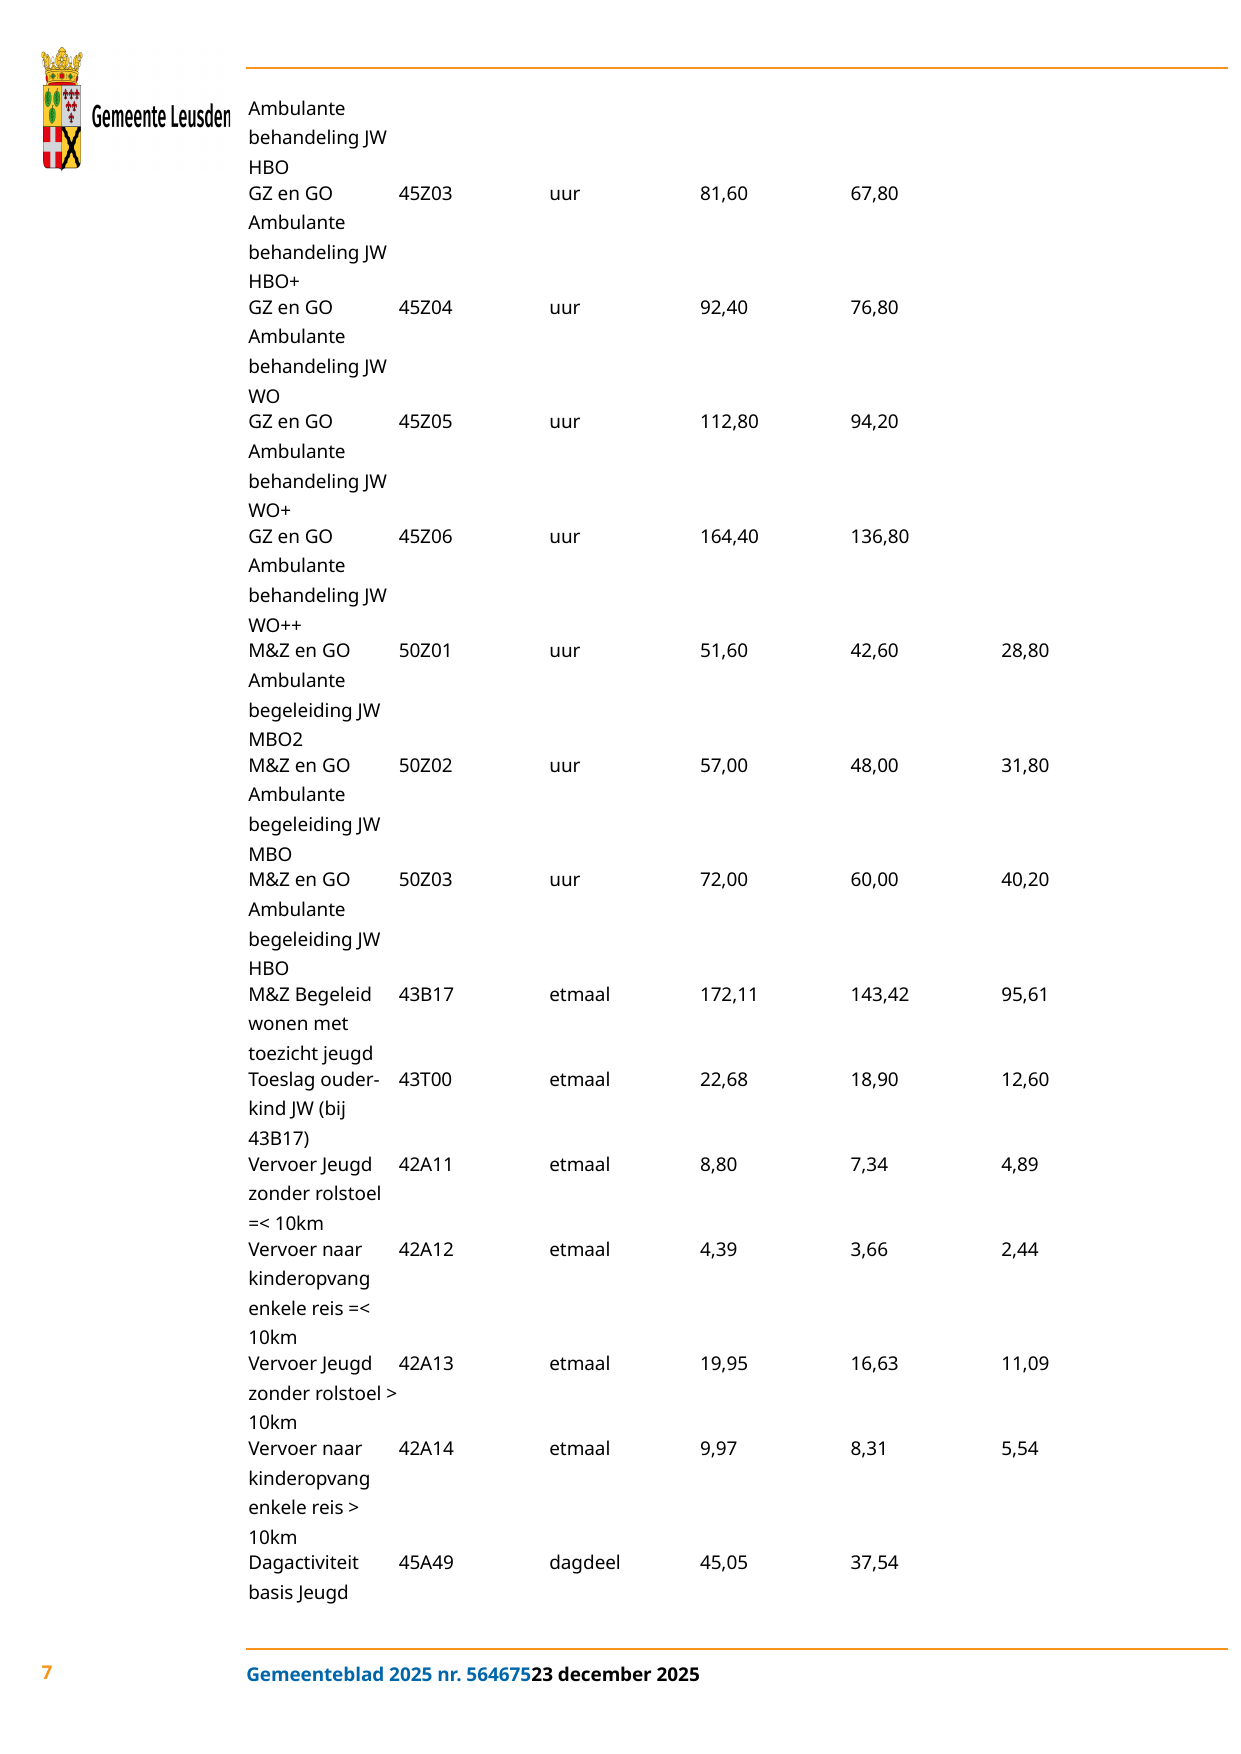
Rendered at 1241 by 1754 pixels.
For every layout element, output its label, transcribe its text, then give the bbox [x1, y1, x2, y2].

table_cell GZ en GO Ambulante behandeling JW WO [248, 294, 398, 409]
table_cell Dagactiviteit basis Jeugd [248, 1550, 398, 1605]
table_cell 40,20 [1001, 867, 1152, 981]
table_cell M&Z Begeleid wonen met toezicht jeugd [248, 981, 398, 1066]
table_cell [1001, 1550, 1152, 1605]
table_cell 42A14 [399, 1435, 549, 1549]
table_cell 2,44 [1001, 1236, 1152, 1350]
table_cell Vervoer Jeugd zonder rolstoel =< 10km [248, 1151, 398, 1236]
table_cell [850, 95, 1001, 180]
table_cell 50Z02 [399, 752, 549, 867]
table_cell 42,60 [850, 638, 1001, 752]
table_cell 136,80 [850, 523, 1001, 638]
table_cell 42A12 [399, 1236, 549, 1350]
table_cell Vervoer naar kinderopvang enkele reis =< 10km [248, 1236, 398, 1350]
table_cell 18,90 [850, 1066, 1001, 1151]
table_cell 45A49 [399, 1550, 549, 1605]
table_cell 143,42 [850, 981, 1001, 1066]
table_cell 172,11 [700, 981, 850, 1066]
table_cell 45Z06 [399, 523, 549, 638]
table_cell uur [549, 638, 700, 752]
table_cell etmaal [549, 1236, 700, 1350]
table_cell GZ en GO Ambulante behandeling JW WO++ [248, 523, 398, 638]
table_cell GZ en GO Ambulante behandeling JW WO+ [248, 409, 398, 523]
table_cell [700, 95, 850, 180]
table_cell 31,80 [1001, 752, 1152, 867]
table_cell [1001, 95, 1152, 180]
table_cell uur [549, 294, 700, 409]
table_cell 8,80 [700, 1151, 850, 1236]
table_cell dagdeel [549, 1550, 700, 1605]
table_cell uur [549, 752, 700, 867]
table_cell M&Z en GO Ambulante begeleiding JW MBO2 [248, 638, 398, 752]
table_cell Ambulante behandeling JW HBO [248, 95, 398, 180]
table_cell 16,63 [850, 1350, 1001, 1435]
table_cell [1001, 523, 1152, 638]
table_cell 50Z03 [399, 867, 549, 981]
table_cell etmaal [549, 1066, 700, 1151]
table_cell 42A13 [399, 1350, 549, 1435]
table_cell 12,60 [1001, 1066, 1152, 1151]
table_cell 9,97 [700, 1435, 850, 1549]
table_cell uur [549, 867, 700, 981]
table_cell 11,09 [1001, 1350, 1152, 1435]
table_cell 60,00 [850, 867, 1001, 981]
table_cell 51,60 [700, 638, 850, 752]
picture [41, 47, 231, 172]
table_cell 7,34 [850, 1151, 1001, 1236]
table_cell 5,54 [1001, 1435, 1152, 1549]
table_cell 57,00 [700, 752, 850, 867]
table_cell etmaal [549, 981, 700, 1066]
table_cell uur [549, 523, 700, 638]
table_cell 45Z03 [399, 180, 549, 294]
table_cell 81,60 [700, 180, 850, 294]
table_cell uur [549, 180, 700, 294]
table_cell 43B17 [399, 981, 549, 1066]
table_cell 95,61 [1001, 981, 1152, 1066]
table_cell 112,80 [700, 409, 850, 523]
table_cell 48,00 [850, 752, 1001, 867]
table_cell [1001, 294, 1152, 409]
table_cell 8,31 [850, 1435, 1001, 1549]
table_cell 164,40 [700, 523, 850, 638]
table_cell GZ en GO Ambulante behandeling JW HBO+ [248, 180, 398, 294]
table_cell 45Z05 [399, 409, 549, 523]
table_cell 50Z01 [399, 638, 549, 752]
table_cell 19,95 [700, 1350, 850, 1435]
table_cell 4,39 [700, 1236, 850, 1350]
table_cell Toeslag ouder-kind JW (bij 43B17) [248, 1066, 398, 1151]
table_cell 45,05 [700, 1550, 850, 1605]
table_cell etmaal [549, 1350, 700, 1435]
table_cell uur [549, 409, 700, 523]
table_cell [1001, 180, 1152, 294]
table_cell 67,80 [850, 180, 1001, 294]
table_cell 94,20 [850, 409, 1001, 523]
table_cell 3,66 [850, 1236, 1001, 1350]
table_cell 22,68 [700, 1066, 850, 1151]
table_cell 72,00 [700, 867, 850, 981]
table_cell etmaal [549, 1435, 700, 1549]
table_cell 42A11 [399, 1151, 549, 1236]
table_cell [1001, 409, 1152, 523]
table_cell Vervoer Jeugd zonder rolstoel > 10km [248, 1350, 398, 1435]
table_cell Vervoer naar kinderopvang enkele reis > 10km [248, 1435, 398, 1549]
table_cell 43T00 [399, 1066, 549, 1151]
table_cell M&Z en GO Ambulante begeleiding JW MBO [248, 752, 398, 867]
table_cell [549, 95, 700, 180]
table_cell 45Z04 [399, 294, 549, 409]
table_cell 37,54 [850, 1550, 1001, 1605]
table_cell 28,80 [1001, 638, 1152, 752]
table_cell M&Z en GO Ambulante begeleiding JW HBO [248, 867, 398, 981]
table_cell 92,40 [700, 294, 850, 409]
table_cell 76,80 [850, 294, 1001, 409]
table_cell etmaal [549, 1151, 700, 1236]
table_cell [399, 95, 549, 180]
table_cell 4,89 [1001, 1151, 1152, 1236]
